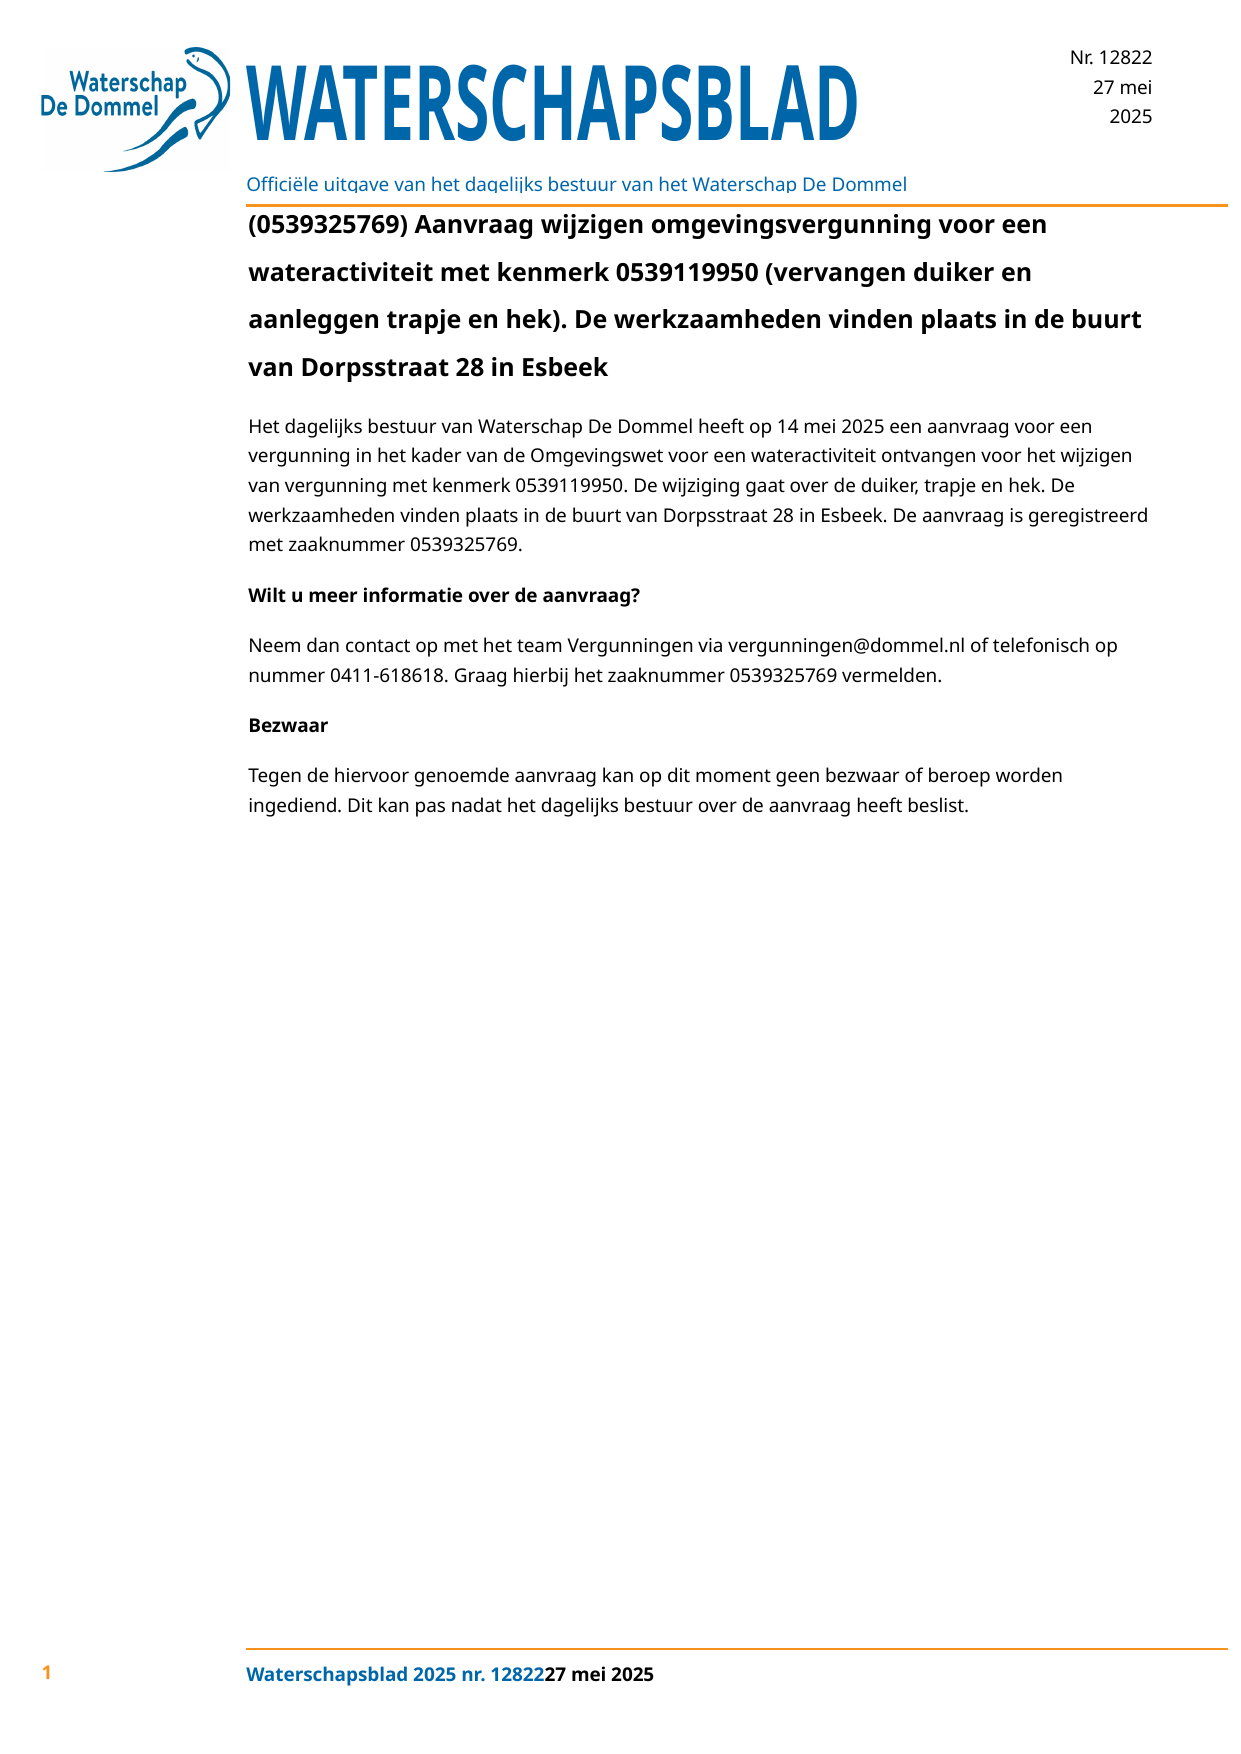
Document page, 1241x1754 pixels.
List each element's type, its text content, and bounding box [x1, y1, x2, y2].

picture [45, 99, 51, 111]
text Neem dan contact op met het team Vergunningen via vergunningen@dommel.nl of telefonisch op nummer 0411-618618. Graag hierbij het zaaknummer 0539325769 vermelden. [248, 632, 1152, 688]
text Bezwaar [248, 712, 1152, 738]
picture [198, 118, 210, 131]
text Het dagelijks bestuur van Waterschap De Dommel heeft op 14 mei 2025 een aanvraag voor een vergunning in het kader van de Omgevingswet voor een wateractiviteit ontvangen voor het wijzigen van vergunning met kenmerk 0539119950. De wijziging gaat over de duiker, trapje en hek. De werkzaamheden vinden plaats in de buurt van Dorpsstraat 28 in Esbeek. De aanvraag is geregistreerd met zaaknummer 0539325769. [248, 413, 1152, 557]
text Wilt u meer informatie over de aanvraag? [248, 582, 1152, 608]
picture [41, 47, 231, 172]
picture [204, 47, 231, 76]
text Tegen de hiervoor genoemde aanvraag kan op dit moment geen bezwaar of beroep worden ingediend. Dit kan pas nadat het dagelijks bestuur over de aanvraag heeft beslist. [248, 763, 1152, 818]
text (0539325769) Aanvraag wijzigen omgevingsvergunning voor een wateractiviteit met kenmerk 0539119950 (vervangen duiker en aanleggen trapje en hek). De werkzaamheden vinden plaats in de buurt van Dorpsstraat 28 in Esbeek [248, 207, 1152, 384]
